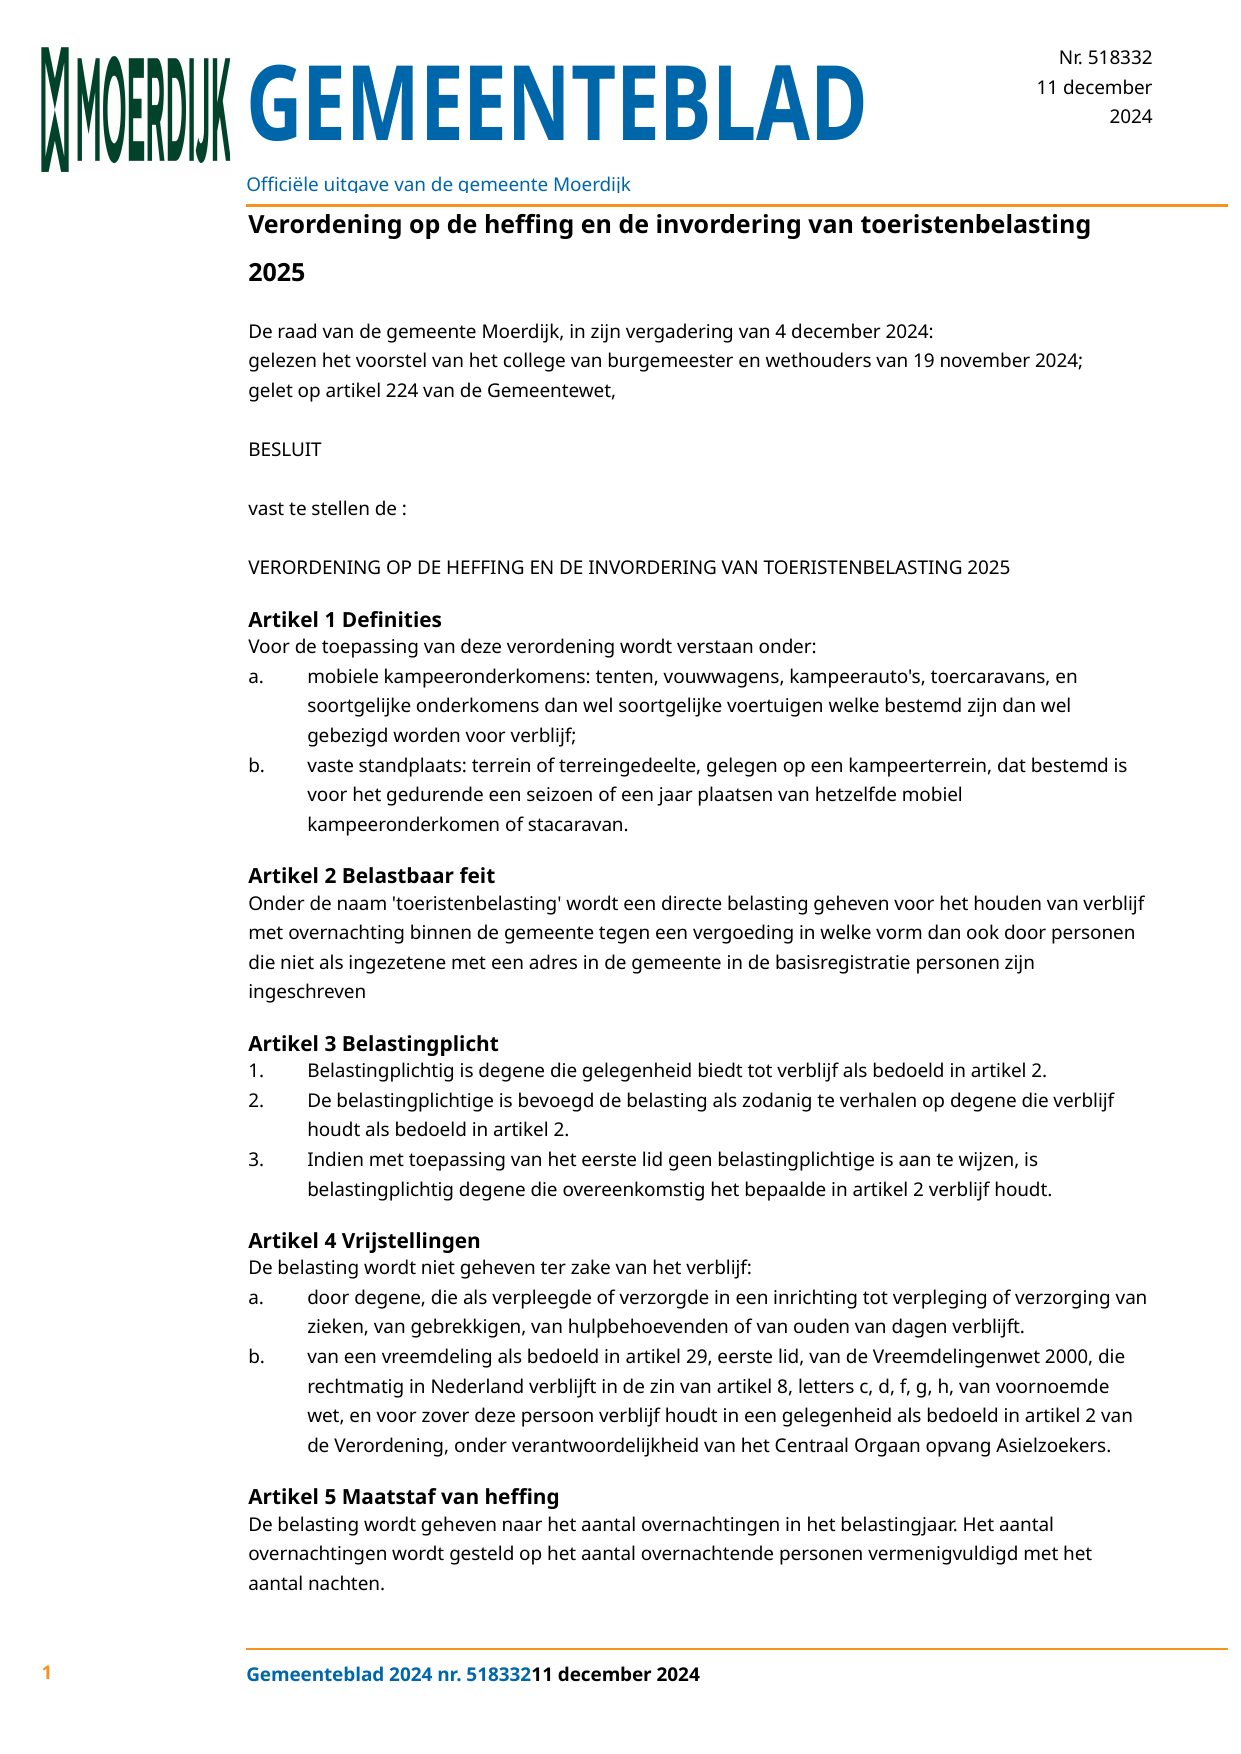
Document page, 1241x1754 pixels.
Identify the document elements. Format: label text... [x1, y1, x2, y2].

text Artikel 1 Definities [248, 605, 1152, 633]
text gelezen het voorstel van het college van burgemeester en wethouders van 19 november 2024; [248, 347, 1152, 373]
text gelet op artikel 224 van de Gemeentewet, [248, 377, 1152, 403]
text vast te stellen de : [248, 495, 1152, 521]
text Voor de toepassing van deze verordening wordt verstaan onder: [248, 633, 1152, 659]
text De belasting wordt niet geheven ter zake van het verblijf: [248, 1254, 1152, 1280]
list Indien met toepassing van het eerste lid geen belastingplichtige is aan te wijzen, is belastingplichtig degene die overeenkomstig het bepaalde in artikel 2 verblijf houdt. [248, 1146, 1152, 1201]
text Artikel 5 Maatstaf van heffing [248, 1482, 1152, 1511]
list door degene, die als verpleegde of verzorgde in een inrichting tot verpleging of verzorging van zieken, van gebrekkigen, van hulpbehoevenden of van ouden van dagen verblijft. [248, 1284, 1152, 1339]
text Artikel 3 Belastingplicht [248, 1029, 1152, 1057]
text Artikel 4 Vrijstellingen [248, 1226, 1152, 1254]
picture [41, 47, 231, 172]
text Onder de naam 'toeristenbelasting' wordt een directe belasting geheven voor het houden van verblijf met overnachting binnen de gemeente tegen een vergoeding in welke vorm dan ook door personen die niet als ingezetene met een adres in de gemeente in de basisregistratie personen zijn ingeschreven [248, 890, 1152, 1004]
list van een vreemdeling als bedoeld in artikel 29, eerste lid, van de Vreemdelingenwet 2000, die rechtmatig in Nederland verblijft in de zin van artikel 8, letters c, d, f, g, h, van voornoemde wet, en voor zover deze persoon verblijf houdt in een gelegenheid als bedoeld in artikel 2 van de Verordening, onder verantwoordelijkheid van het Centraal Orgaan opvang Asielzoekers. [248, 1343, 1152, 1458]
list vaste standplaats: terrein of terreingedeelte, gelegen op een kampeerterrein, dat bestemd is voor het gedurende een seizoen of een jaar plaatsen van hetzelfde mobiel kampeeronderkomen of stacaravan. [248, 752, 1152, 837]
text VERORDENING OP DE HEFFING EN DE INVORDERING VAN TOERISTENBELASTING 2025 [248, 554, 1152, 580]
text De belasting wordt geheven naar het aantal overnachtingen in het belastingjaar. Het aantal overnachtingen wordt gesteld op het aantal overnachtende personen vermenigvuldigd met het aantal nachten. [248, 1511, 1152, 1596]
list Belastingplichtig is degene die gelegenheid biedt tot verblijf als bedoeld in artikel 2. [248, 1057, 1152, 1083]
text Verordening op de heffing en de invordering van toeristenbelasting 2025 [248, 207, 1152, 288]
text De raad van de gemeente Moerdijk, in zijn vergadering van 4 december 2024: [248, 318, 1152, 344]
text Artikel 2 Belastbaar feit [248, 861, 1152, 890]
list De belastingplichtige is bevoegd de belasting als zodanig te verhalen op degene die verblijf houdt als bedoeld in artikel 2. [248, 1087, 1152, 1142]
text BESLUIT [248, 436, 1152, 462]
list mobiele kampeeronderkomens: tenten, vouwwagens, kampeerauto's, toercaravans, en soortgelijke onderkomens dan wel soortgelijke voertuigen welke bestemd zijn dan wel gebezigd worden voor verblijf; [248, 663, 1152, 748]
